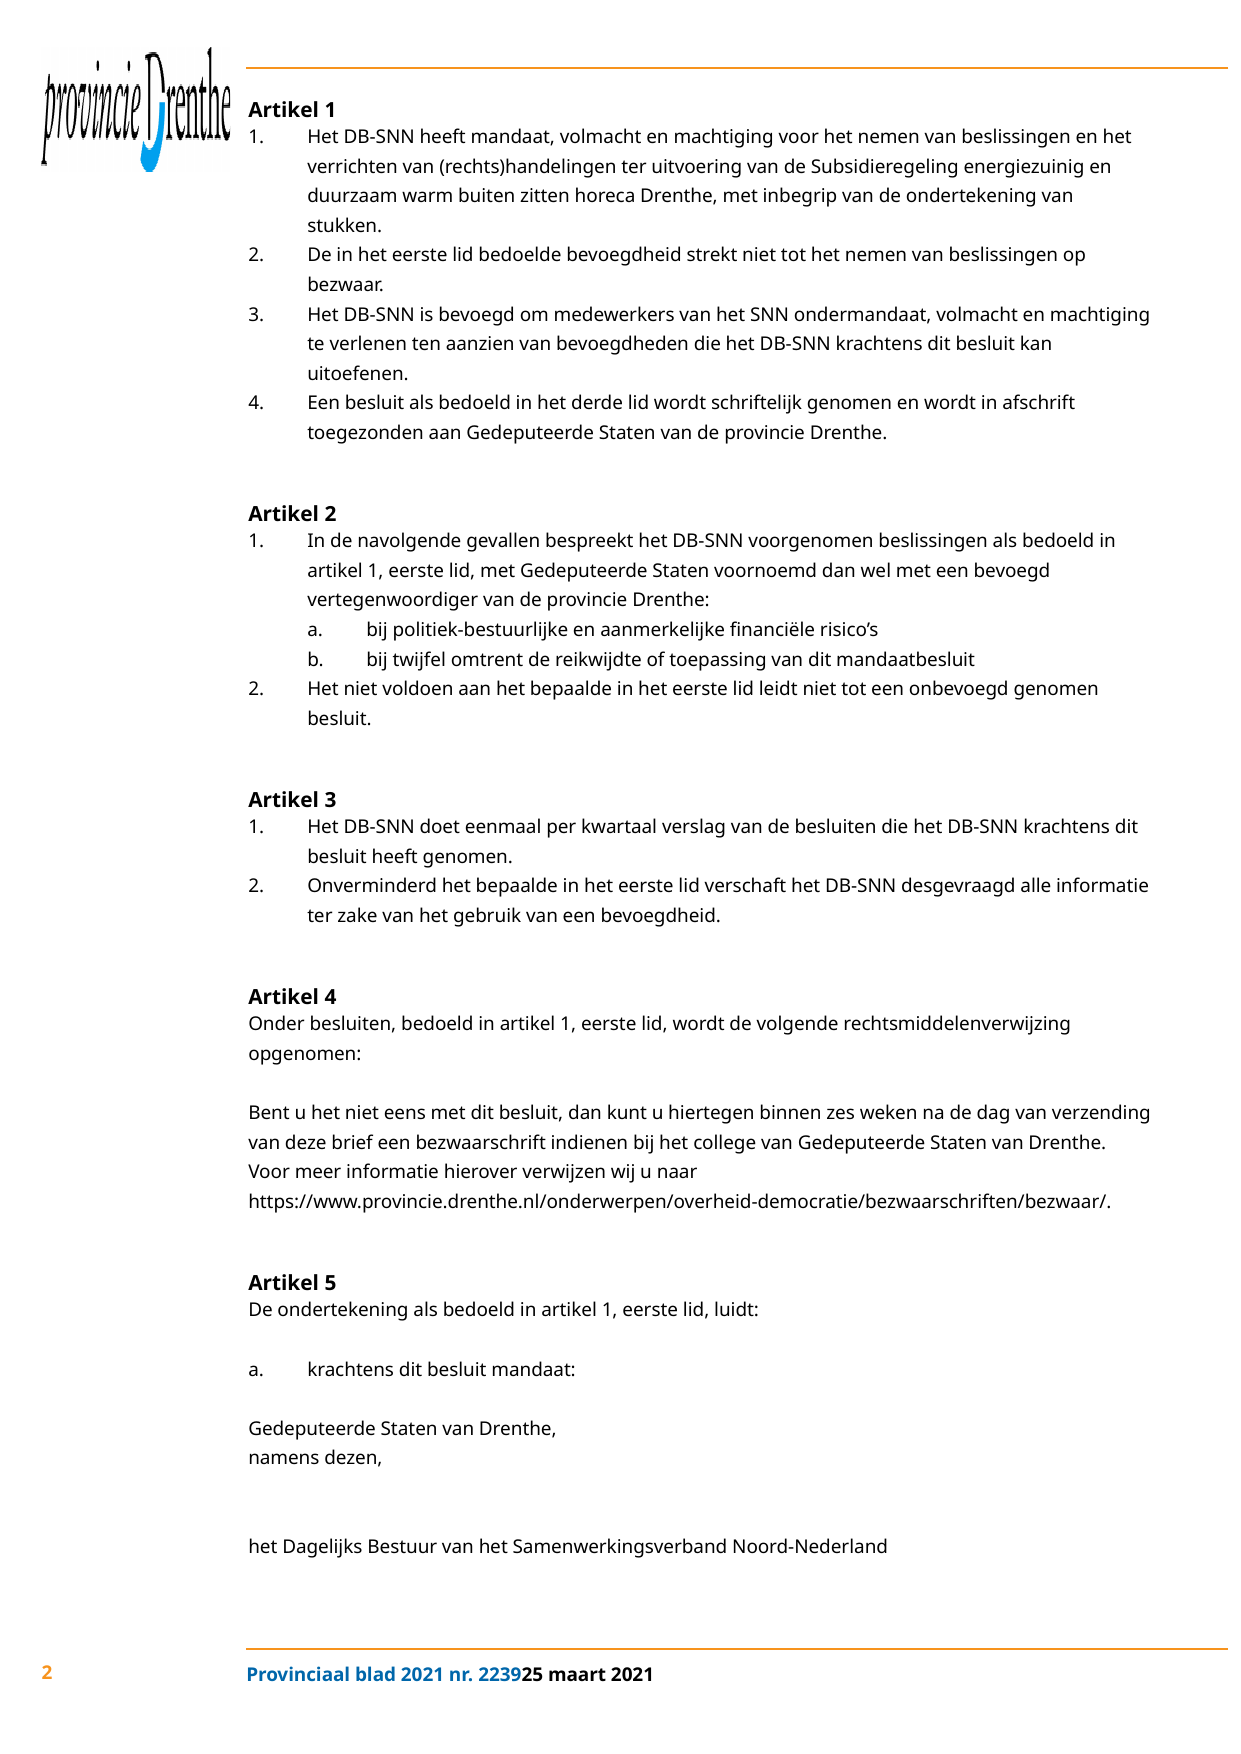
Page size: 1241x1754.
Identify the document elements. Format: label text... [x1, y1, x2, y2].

list krachtens dit besluit mandaat: [248, 1356, 1152, 1381]
list Het DB-SNN doet eenmaal per kwartaal verslag van de besluiten die het DB-SNN krachtens dit besluit heeft genomen. [248, 813, 1152, 869]
list In de navolgende gevallen bespreekt het DB-SNN voorgenomen beslissingen als bedoeld in artikel 1, eerste lid, met Gedeputeerde Staten voornoemd dan wel met een bevoegd vertegenwoordiger van de provincie Drenthe: [248, 527, 1152, 612]
picture [41, 47, 231, 172]
text het Dagelijks Bestuur van het Samenwerkingsverband Noord-Nederland [248, 1533, 1152, 1559]
text Gedeputeerde Staten van Drenthe, [248, 1415, 1152, 1441]
text Artikel 1 [248, 95, 1152, 123]
text Onder besluiten, bedoeld in artikel 1, eerste lid, wordt de volgende rechtsmiddelenverwijzing opgenomen: [248, 1011, 1152, 1066]
text Artikel 3 [248, 785, 1152, 813]
list bij politiek-bestuurlijke en aanmerkelijke financiële risico’s [307, 616, 1152, 642]
list bij twijfel omtrent de reikwijdte of toepassing van dit mandaatbesluit [307, 646, 1152, 672]
list Het DB-SNN heeft mandaat, volmacht en machtiging voor het nemen van beslissingen en het verrichten van (rechts)handelingen ter uitvoering van de Subsidieregeling energiezuinig en duurzaam warm buiten zitten horeca Drenthe, met inbegrip van de ondertekening van stukken. [248, 123, 1152, 238]
text Artikel 2 [248, 499, 1152, 527]
text namens dezen, [248, 1444, 1152, 1470]
list Het DB-SNN is bevoegd om medewerkers van het SNN ondermandaat, volmacht en machtiging te verlenen ten aanzien van bevoegdheden die het DB-SNN krachtens dit besluit kan uitoefenen. [248, 301, 1152, 386]
list De in het eerste lid bedoelde bevoegdheid strekt niet tot het nemen van beslissingen op bezwaar. [248, 242, 1152, 297]
text Artikel 5 [248, 1268, 1152, 1297]
list Onverminderd het bepaalde in het eerste lid verschaft het DB-SNN desgevraagd alle informatie ter zake van het gebruik van een bevoegdheid. [248, 873, 1152, 928]
text Artikel 4 [248, 982, 1152, 1011]
list Het niet voldoen aan het bepaalde in het eerste lid leidt niet tot een onbevoegd genomen besluit. [248, 675, 1152, 731]
text Bent u het niet eens met dit besluit, dan kunt u hiertegen binnen zes weken na de dag van verzending van deze brief een bezwaarschrift indienen bij het college van Gedeputeerde Staten van Drenthe. Voor meer informatie hierover verwijzen wij u naar https://www.provincie.drenthe.nl/onderwerpen/overheid-democratie/bezwaarschriften/bezwaar/. [248, 1099, 1152, 1214]
text De ondertekening als bedoeld in artikel 1, eerste lid, luidt: [248, 1297, 1152, 1322]
list Een besluit als bedoeld in het derde lid wordt schriftelijk genomen en wordt in afschrift toegezonden aan Gedeputeerde Staten van de provincie Drenthe. [248, 389, 1152, 445]
